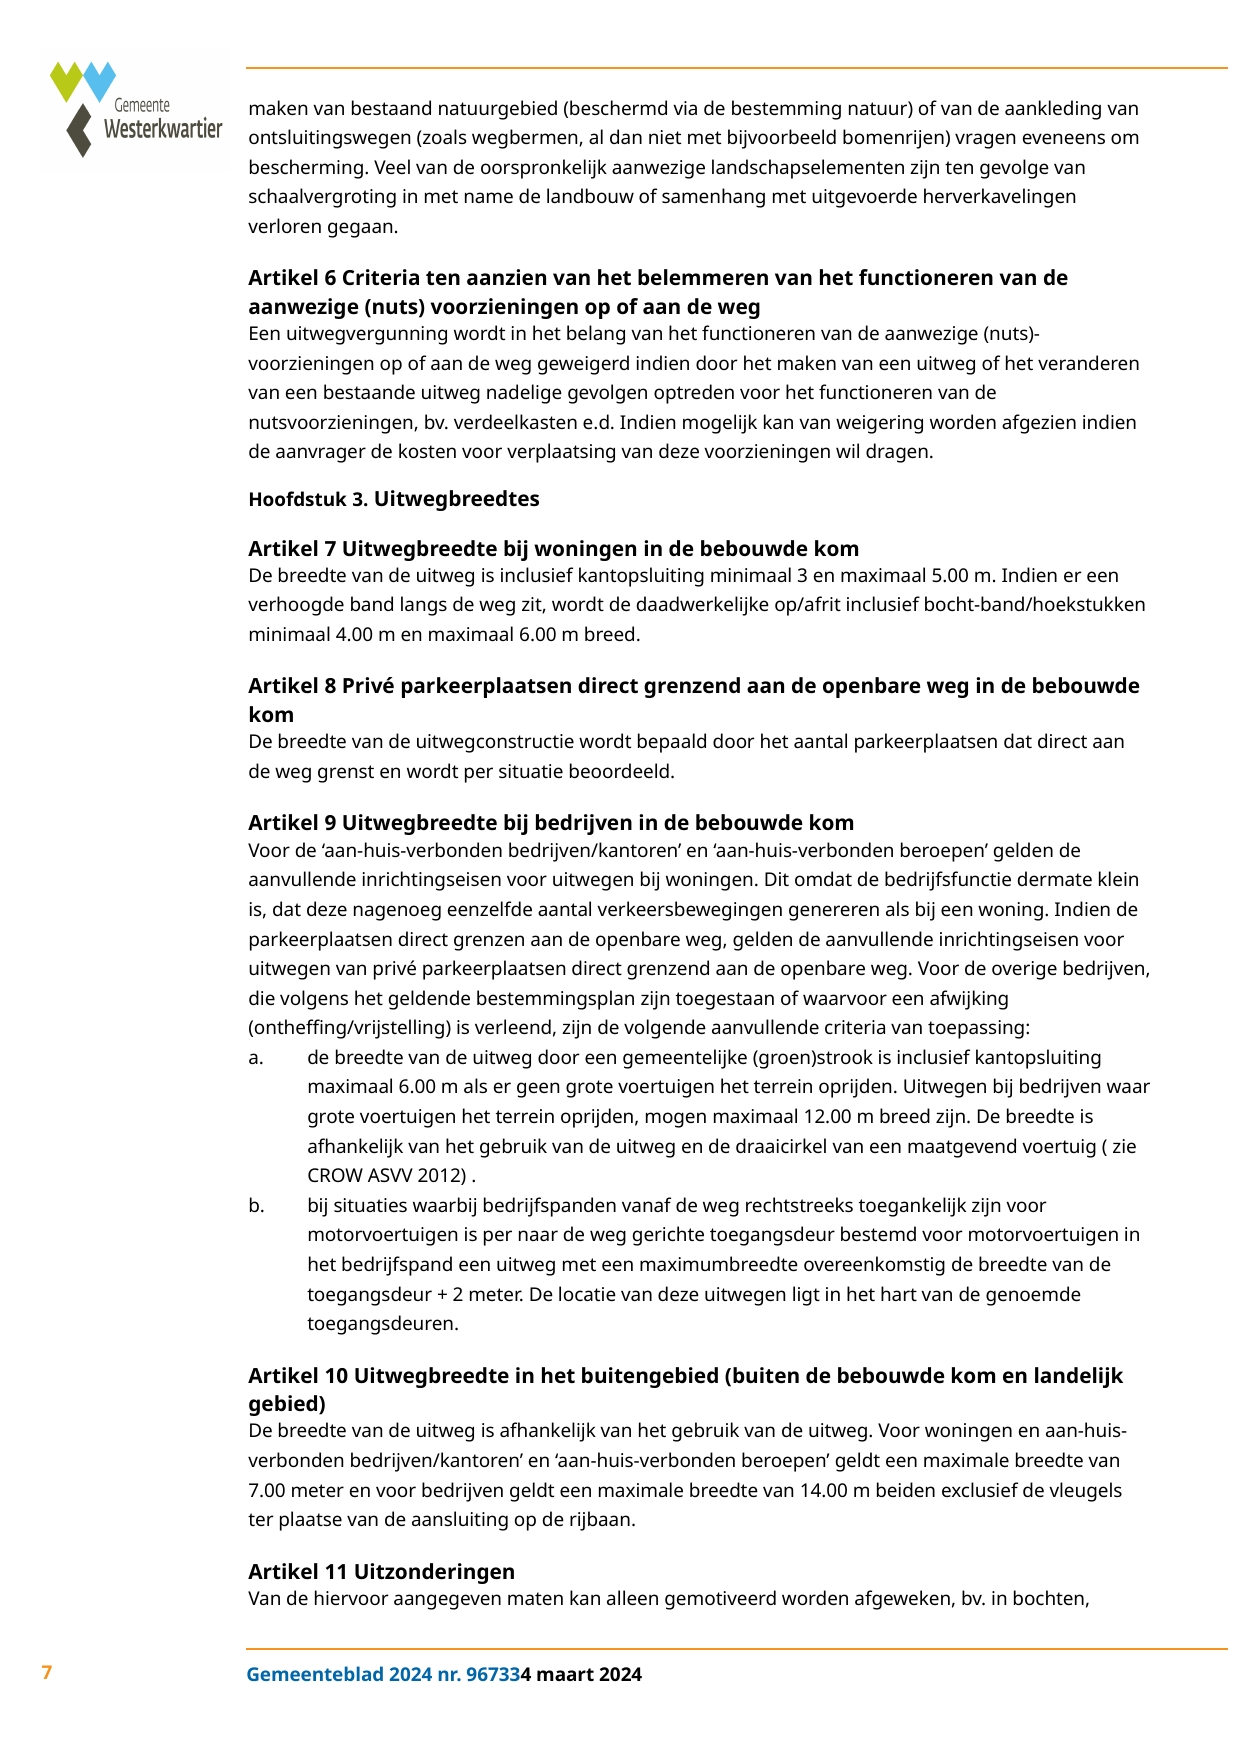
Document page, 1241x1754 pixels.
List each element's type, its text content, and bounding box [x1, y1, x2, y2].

picture [41, 47, 231, 172]
text Hoofdstuk 3. Uitwegbreedtes [248, 484, 1152, 513]
text Artikel 11 Uitzonderingen [248, 1557, 1152, 1585]
text Artikel 6 Criteria ten aanzien van het belemmeren van het functioneren van de aanwezige (nuts) voorzieningen op of aan de weg [248, 263, 1152, 320]
text Artikel 9 Uitwegbreedte bij bedrijven in de bebouwde kom [248, 808, 1152, 837]
text De breedte van de uitwegconstructie wordt bepaald door het aantal parkeerplaatsen dat direct aan de weg grenst en wordt per situatie beoordeeld. [248, 728, 1152, 784]
text Artikel 8 Privé parkeerplaatsen direct grenzend aan de openbare weg in de bebouwde kom [248, 672, 1152, 728]
list de breedte van de uitweg door een gemeentelijke (groen)strook is inclusief kantopsluiting maximaal 6.00 m als er geen grote voertuigen het terrein oprijden. Uitwegen bij bedrijven waar grote voertuigen het terrein oprijden, mogen maximaal 12.00 m breed zijn. De breedte is afhankelijk van het gebruik van de uitweg en de draaicirkel van een maatgevend voertuig ( zie CROW ASVV 2012) . [248, 1044, 1152, 1188]
text Artikel 7 Uitwegbreedte bij woningen in de bebouwde kom [248, 534, 1152, 562]
text Voor de ‘aan-huis-verbonden bedrijven/kantoren’ en ‘aan-huis-verbonden beroepen’ gelden de aanvullende inrichtingseisen voor uitwegen bij woningen. Dit omdat de bedrijfsfunctie dermate klein is, dat deze nagenoeg eenzelfde aantal verkeersbewegingen genereren als bij een woning. Indien de parkeerplaatsen direct grenzen aan de openbare weg, gelden de aanvullende inrichtingseisen voor uitwegen van privé parkeerplaatsen direct grenzend aan de openbare weg. Voor de overige bedrijven, die volgens het geldende bestemmingsplan zijn toegestaan of waarvoor een afwijking (ontheffing/vrijstelling) is verleend, zijn de volgende aanvullende criteria van toepassing: [248, 837, 1152, 1040]
text Van de hiervoor aangegeven maten kan alleen gemotiveerd worden afgeweken, bv. in bochten, [248, 1585, 1152, 1611]
text maken van bestaand natuurgebied (beschermd via de bestemming natuur) of van de aankleding van ontsluitingswegen (zoals wegbermen, al dan niet met bijvoorbeeld bomenrijen) vragen eveneens om bescherming. Veel van de oorspronkelijk aanwezige landschapselementen zijn ten gevolge van schaalvergroting in met name de landbouw of samenhang met uitgevoerde herverkavelingen verloren gegaan. [248, 95, 1152, 239]
text Artikel 10 Uitwegbreedte in het buitengebied (buiten de bebouwde kom en landelijk gebied) [248, 1361, 1152, 1418]
text De breedte van de uitweg is afhankelijk van het gebruik van de uitweg. Voor woningen en aan-huis-verbonden bedrijven/kantoren’ en ‘aan-huis-verbonden beroepen’ geldt een maximale breedte van 7.00 meter en voor bedrijven geldt een maximale breedte van 14.00 m beiden exclusief de vleugels ter plaatse van de aansluiting op de rijbaan. [248, 1418, 1152, 1532]
text Een uitwegvergunning wordt in het belang van het functioneren van de aanwezige (nuts)-voorzieningen op of aan de weg geweigerd indien door het maken van een uitweg of het veranderen van een bestaande uitweg nadelige gevolgen optreden voor het functioneren van de nutsvoorzieningen, bv. verdeelkasten e.d. Indien mogelijk kan van weigering worden afgezien indien de aanvrager de kosten voor verplaatsing van deze voorzieningen wil dragen. [248, 320, 1152, 464]
list bij situaties waarbij bedrijfspanden vanaf de weg rechtstreeks toegankelijk zijn voor motorvoertuigen is per naar de weg gerichte toegangsdeur bestemd voor motorvoertuigen in het bedrijfspand een uitweg met een maximumbreedte overeenkomstig de breedte van de toegangsdeur + 2 meter. De locatie van deze uitwegen ligt in het hart van de genoemde toegangsdeuren. [248, 1192, 1152, 1336]
text De breedte van de uitweg is inclusief kantopsluiting minimaal 3 en maximaal 5.00 m. Indien er een verhoogde band langs de weg zit, wordt de daadwerkelijke op/afrit inclusief bocht-band/hoekstukken minimaal 4.00 m en maximaal 6.00 m breed. [248, 562, 1152, 647]
